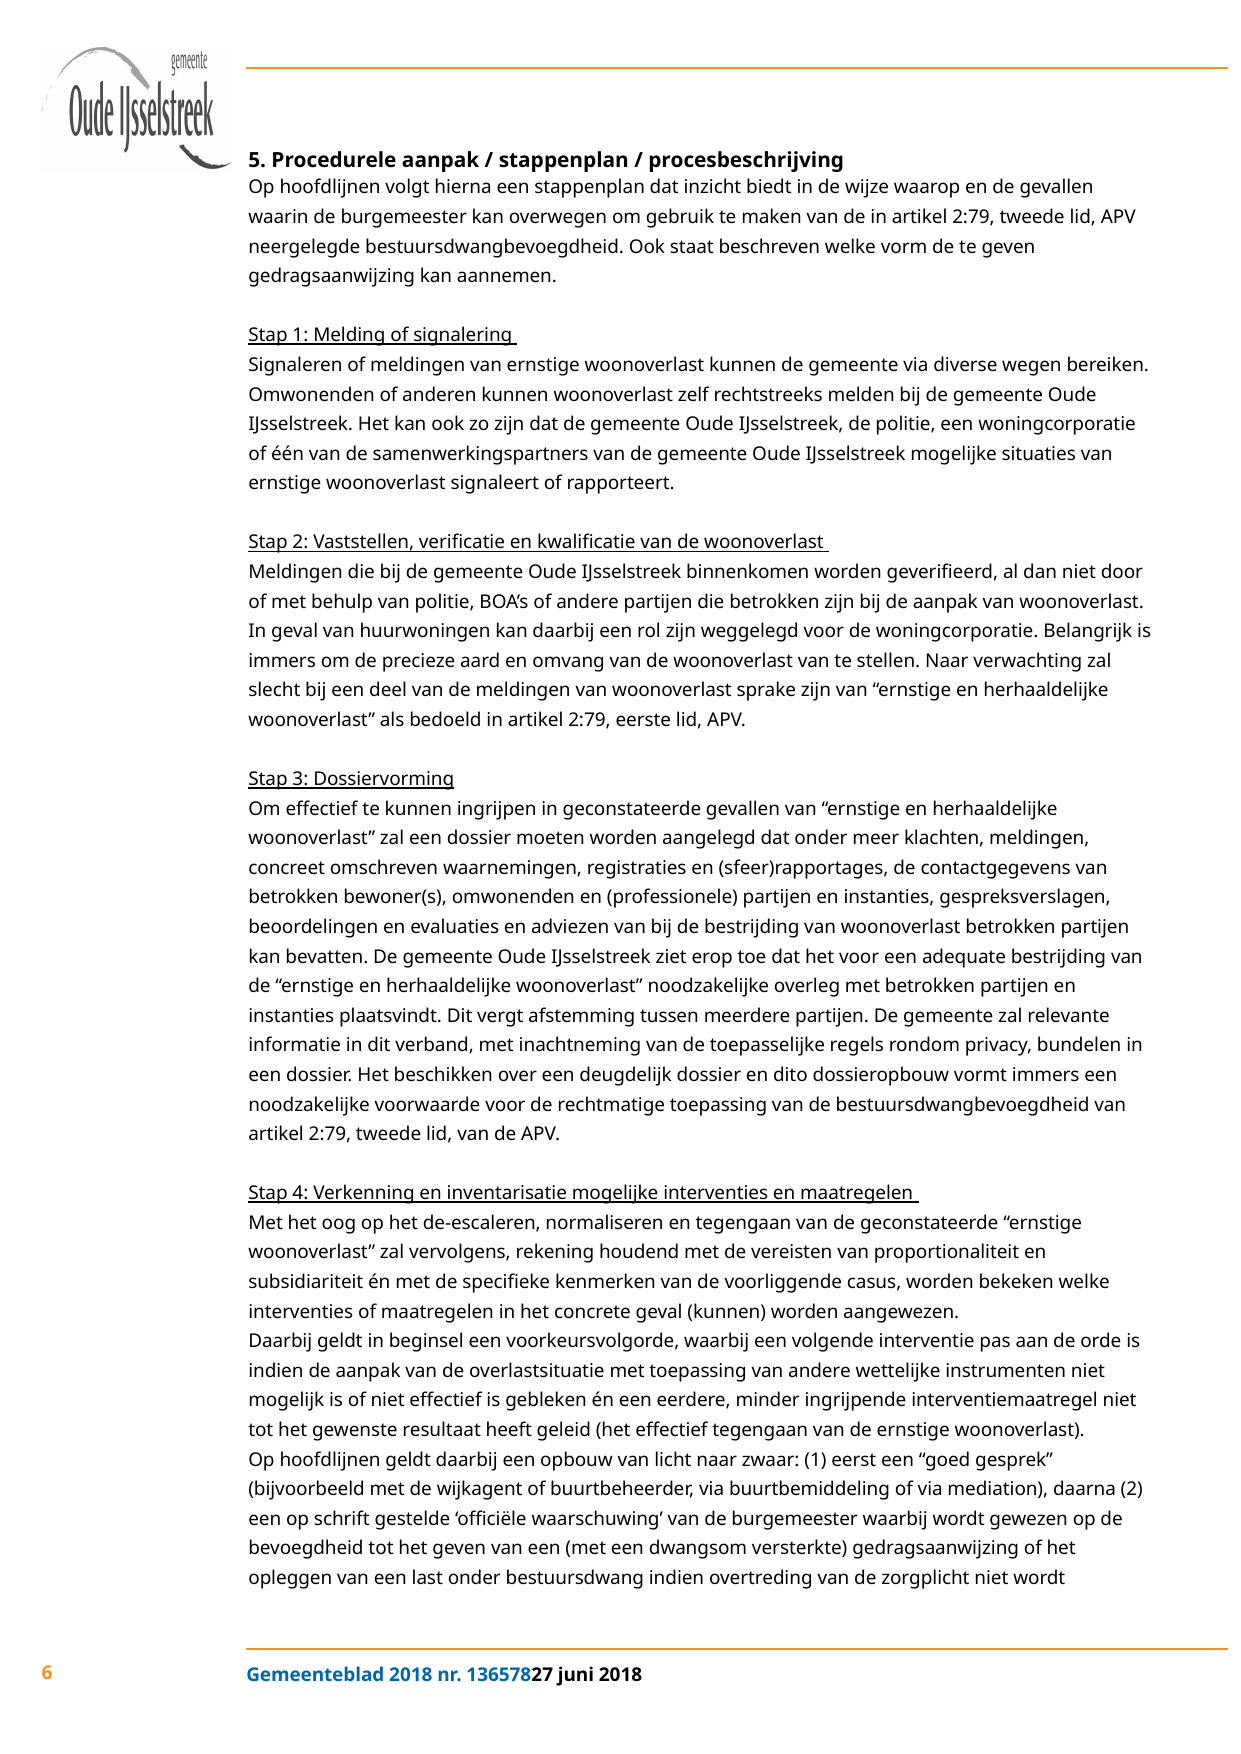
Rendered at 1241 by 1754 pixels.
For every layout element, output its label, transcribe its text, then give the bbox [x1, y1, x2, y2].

text Met het oog op het de-escaleren, normaliseren en tegengaan van de geconstateerde “ernstige woonoverlast” zal vervolgens, rekening houdend met de vereisten van proportionaliteit en subsidiariteit én met de specifieke kenmerken van de voorliggende casus, worden bekeken welke interventies of maatregelen in het concrete geval (kunnen) worden aangewezen. [248, 1209, 1152, 1323]
text Daarbij geldt in beginsel een voorkeursvolgorde, waarbij een volgende interventie pas aan de orde is indien de aanpak van de overlastsituatie met toepassing van andere wettelijke instrumenten niet mogelijk is of niet effectief is gebleken én een eerdere, minder ingrijpende interventiemaatregel niet tot het gewenste resultaat heeft geleid (het effectief tegengaan van de ernstige woonoverlast). [248, 1327, 1152, 1442]
text Om effectief te kunnen ingrijpen in geconstateerde gevallen van “ernstige en herhaaldelijke woonoverlast” zal een dossier moeten worden aangelegd dat onder meer klachten, meldingen, concreet omschreven waarnemingen, registraties en (sfeer)rapportages, de contactgegevens van betrokken bewoner(s), omwonenden en (professionele) partijen en instanties, gespreksverslagen, beoordelingen en evaluaties en adviezen van bij de bestrijding van woonoverlast betrokken partijen kan bevatten. De gemeente Oude IJsselstreek ziet erop toe dat het voor een adequate bestrijding van de “ernstige en herhaaldelijke woonoverlast” noodzakelijke overleg met betrokken partijen en instanties plaatsvindt. Dit vergt afstemming tussen meerdere partijen. De gemeente zal relevante informatie in dit verband, met inachtneming van de toepasselijke regels rondom privacy, bundelen in een dossier. Het beschikken over een deugdelijk dossier en dito dossieropbouw vormt immers een noodzakelijke voorwaarde voor de rechtmatige toepassing van de bestuursdwangbevoegdheid van artikel 2:79, tweede lid, van de APV. [248, 795, 1152, 1146]
text 5. Procedurele aanpak / stappenplan / procesbeschrijving [248, 145, 1152, 174]
text Stap 4: Verkenning en inventarisatie mogelijke interventies en maatregelen [248, 1179, 1152, 1205]
text Stap 1: Melding of signalering [248, 322, 1152, 347]
text Stap 3: Dossiervorming [248, 765, 1152, 791]
picture [41, 47, 231, 172]
text Stap 2: Vaststellen, verificatie en kwalificatie van de woonoverlast [248, 529, 1152, 554]
text Op hoofdlijnen geldt daarbij een opbouw van licht naar zwaar: (1) eerst een “goed gesprek” (bijvoorbeeld met de wijkagent of buurtbeheerder, via buurtbemiddeling of via mediation), daarna (2) een op schrift gestelde ‘officiële waarschuwing’ van de burgemeester waarbij wordt gewezen op de bevoegdheid tot het geven van een (met een dwangsom versterkte) gedragsaanwijzing of het opleggen van een last onder bestuursdwang indien overtreding van de zorgplicht niet wordt [248, 1446, 1152, 1590]
text Signaleren of meldingen van ernstige woonoverlast kunnen de gemeente via diverse wegen bereiken. Omwonenden of anderen kunnen woonoverlast zelf rechtstreeks melden bij de gemeente Oude IJsselstreek. Het kan ook zo zijn dat de gemeente Oude IJsselstreek, de politie, een woningcorporatie of één van de samenwerkingspartners van de gemeente Oude IJsselstreek mogelijke situaties van ernstige woonoverlast signaleert of rapporteert. [248, 351, 1152, 495]
text Op hoofdlijnen volgt hierna een stappenplan dat inzicht biedt in de wijze waarop en de gevallen waarin de burgemeester kan overwegen om gebruik te maken van de in artikel 2:79, tweede lid, APV neergelegde bestuursdwangbevoegdheid. Ook staat beschreven welke vorm de te geven gedragsaanwijzing kan aannemen. [248, 174, 1152, 288]
text Meldingen die bij de gemeente Oude IJsselstreek binnenkomen worden geverifieerd, al dan niet door of met behulp van politie, BOA’s of andere partijen die betrokken zijn bij de aanpak van woonoverlast. In geval van huurwoningen kan daarbij een rol zijn weggelegd voor de woningcorporatie. Belangrijk is immers om de precieze aard en omvang van de woonoverlast van te stellen. Naar verwachting zal slecht bij een deel van de meldingen van woonoverlast sprake zijn van “ernstige en herhaaldelijke woonoverlast” als bedoeld in artikel 2:79, eerste lid, APV. [248, 558, 1152, 732]
